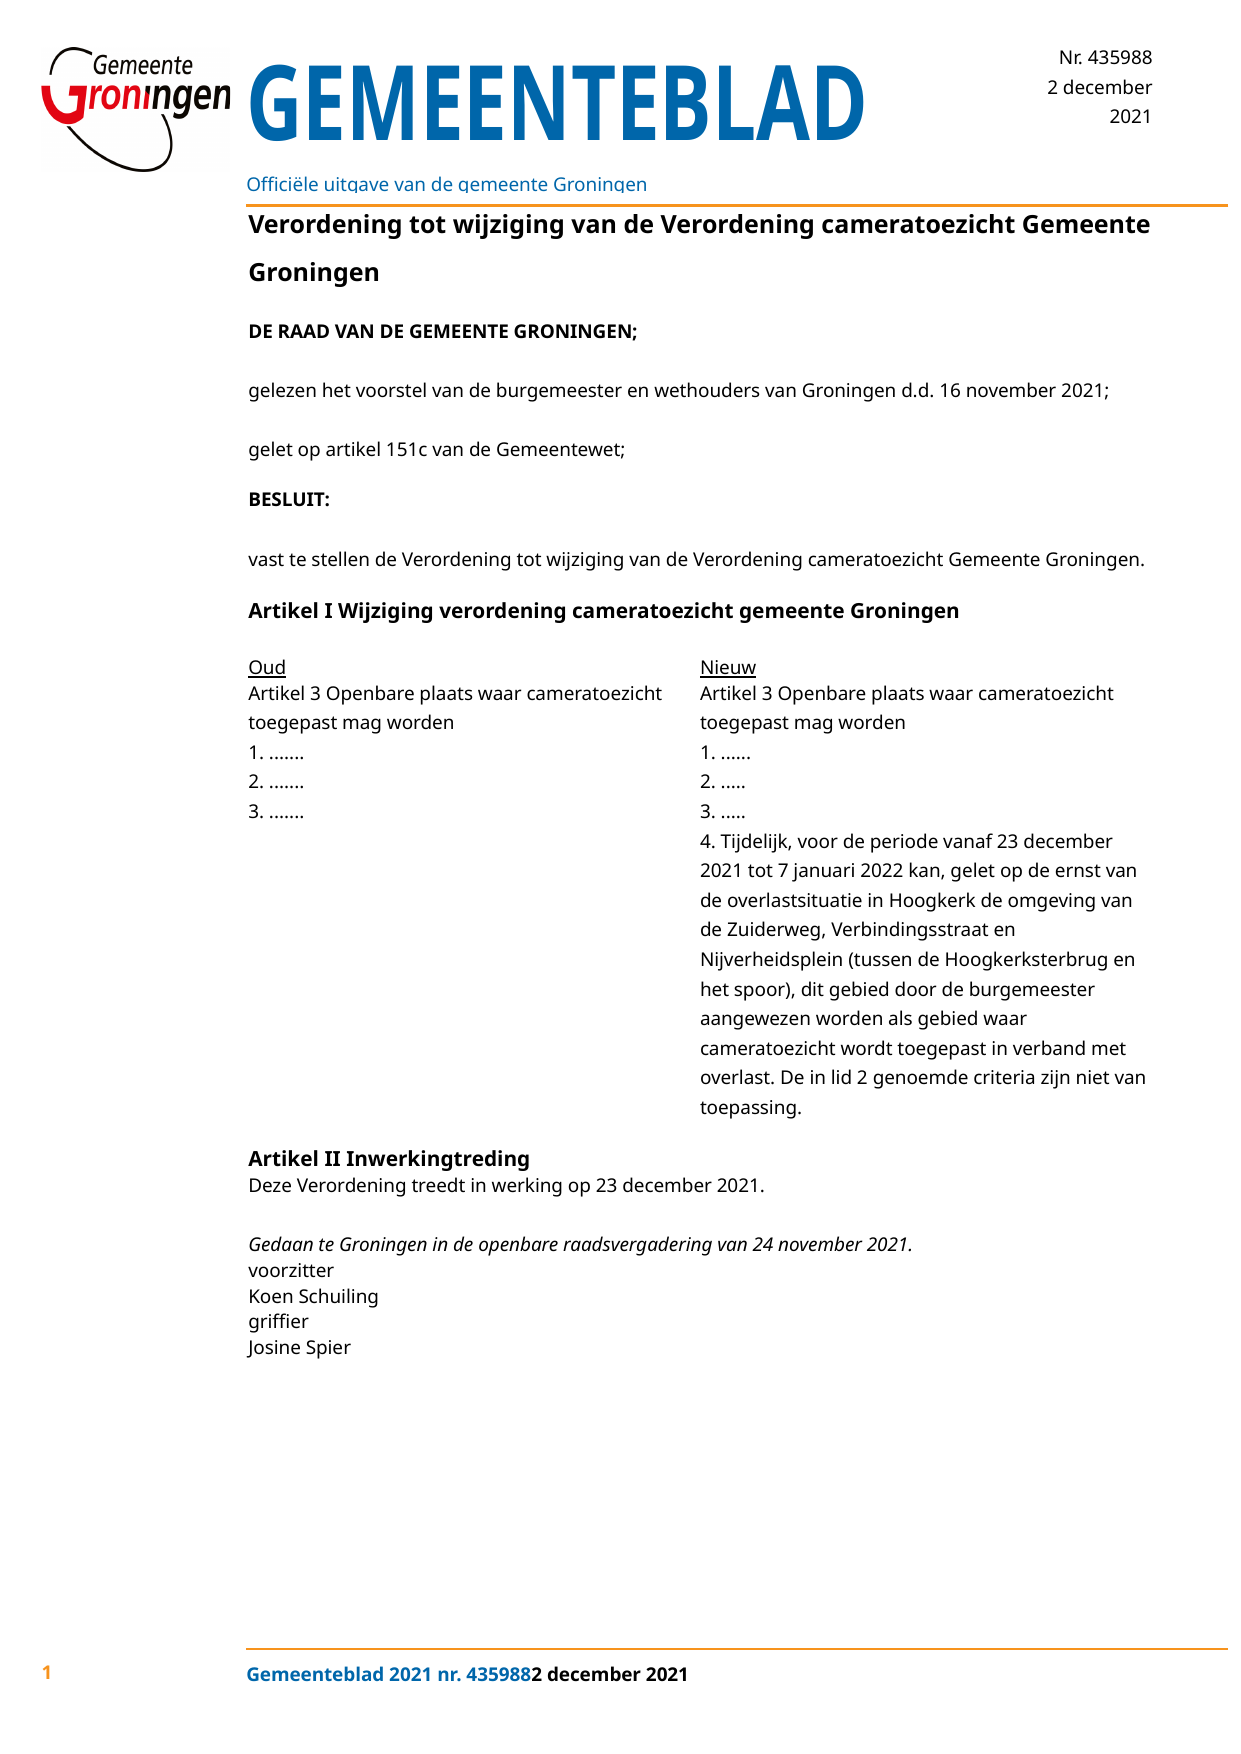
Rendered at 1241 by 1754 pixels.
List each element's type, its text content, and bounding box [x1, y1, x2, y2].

table_cell Artikel 3 Openbare plaats waar cameratoezicht toegepast mag worden 1. ....... 2. ....... 3. ....... [248, 680, 700, 1120]
table_cell Artikel 3 Openbare plaats waar cameratoezicht toegepast mag worden 1. ...... 2. ..... 3. ..... 4. Tijdelijk, voor de periode vanaf 23 december 2021 tot 7 januari 2022 kan, gelet op de ernst van de overlastsituatie in Hoogkerk de omgeving van de Zuiderweg, Verbindingsstraat en Nijverheidsplein (tussen de Hoogkerksterbrug en het spoor), dit gebied door de burgemeester aangewezen worden als gebied waar cameratoezicht wordt toegepast in verband met overlast. De in lid 2 genoemde criteria zijn niet van toepassing. [700, 680, 1152, 1120]
text Artikel II Inwerkingtreding [248, 1144, 1152, 1172]
text griffier [248, 1309, 1152, 1334]
picture [41, 47, 231, 172]
text BESLUIT: [248, 487, 1152, 512]
text Artikel I Wijziging verordening cameratoezicht gemeente Groningen [248, 596, 1152, 624]
text Gedaan te Groningen in de openbare raadsvergadering van 24 november 2021. [248, 1232, 1152, 1257]
text Deze Verordening treedt in werking op 23 december 2021. [248, 1172, 1152, 1198]
text Koen Schuiling [248, 1283, 1152, 1309]
text voorzitter [248, 1257, 1152, 1283]
text gelet op artikel 151c van de Gemeentewet; [248, 436, 1152, 462]
text vast te stellen de Verordening tot wijziging van de Verordening cameratoezicht Gemeente Groningen. [248, 546, 1152, 571]
text Josine Spier [248, 1334, 1152, 1360]
table_header Oud [248, 654, 700, 680]
text Verordening tot wijziging van de Verordening cameratoezicht Gemeente Groningen [248, 207, 1152, 288]
text DE RAAD VAN DE GEMEENTE GRONINGEN; [248, 318, 1152, 344]
table_header Nieuw [700, 654, 1152, 680]
text gelezen het voorstel van de burgemeester en wethouders van Groningen d.d. 16 november 2021; [248, 377, 1152, 403]
